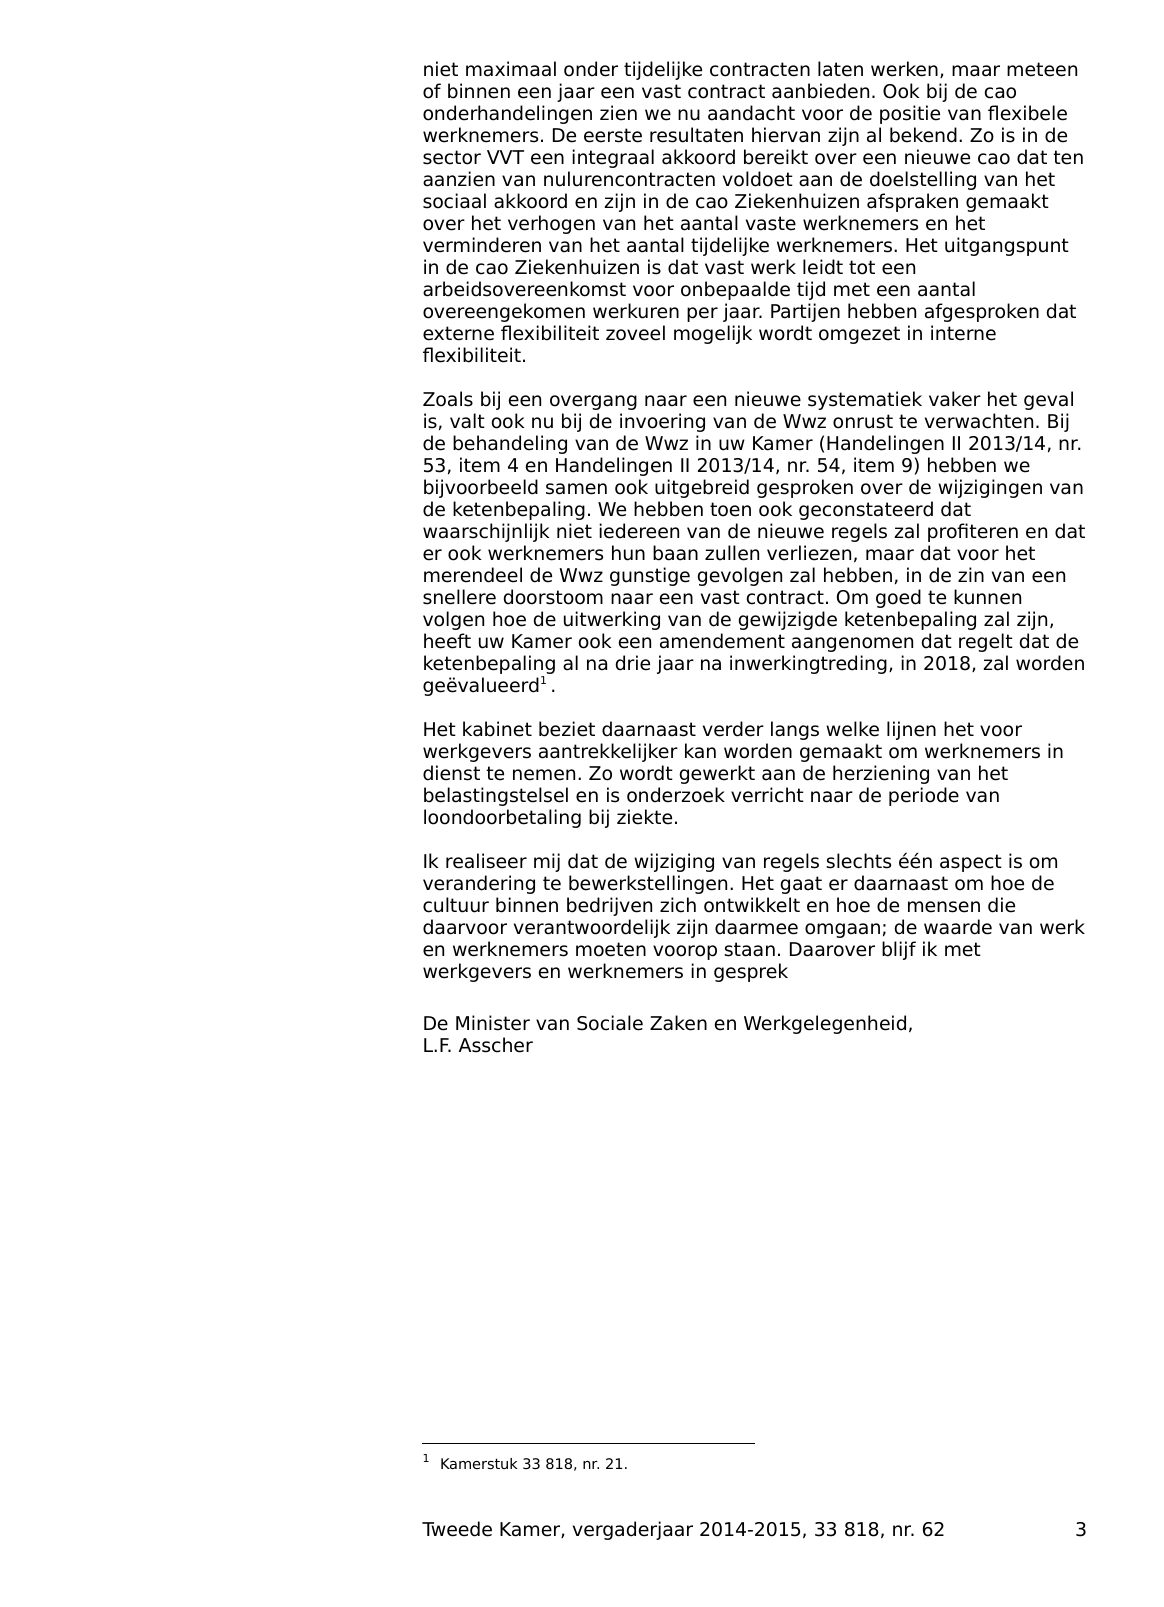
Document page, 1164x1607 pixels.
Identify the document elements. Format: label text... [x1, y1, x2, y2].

text De Minister van Sociale Zaken en Werkgelegenheid, L.F. Asscher [422, 1013, 1087, 1057]
text Kamerstuk 33 818, nr. 21. [422, 1452, 1087, 1474]
text Ik realiseer mij dat de wijziging van regels slechts één aspect is om verandering te bewerkstellingen. Het gaat er daarnaast om hoe de cultuur binnen bedrijven zich ontwikkelt en hoe de mensen die daarvoor verantwoordelijk zijn daarmee omgaan; de waarde van werk en werknemers moeten voorop staan. Daarover blijf ik met werkgevers en werknemers in gesprek [422, 851, 1087, 983]
text Het kabinet beziet daarnaast verder langs welke lijnen het voor werkgevers aantrekkelijker kan worden gemaakt om werknemers in dienst te nemen. Zo wordt gewerkt aan de herziening van het belastingstelsel en is onderzoek verricht naar de periode van loondoorbetaling bij ziekte. [422, 719, 1087, 829]
text niet maximaal onder tijdelijke contracten laten werken, maar meteen of binnen een jaar een vast contract aanbieden. Ook bij de cao onderhandelingen zien we nu aandacht voor de positie van flexibele werknemers. De eerste resultaten hiervan zijn al bekend. Zo is in de sector VVT een integraal akkoord bereikt over een nieuwe cao dat ten aanzien van nulurencontracten voldoet aan de doelstelling van het sociaal akkoord en zijn in de cao Ziekenhuizen afspraken gemaakt over het verhogen van het aantal vaste werknemers en het verminderen van het aantal tijdelijke werknemers. Het uitgangspunt in de cao Ziekenhuizen is dat vast werk leidt tot een arbeidsovereenkomst voor onbepaalde tijd met een aantal overeengekomen werkuren per jaar. Partijen hebben afgesproken dat externe flexibiliteit zoveel mogelijk wordt omgezet in interne flexibiliteit. [422, 59, 1087, 367]
text Zoals bij een overgang naar een nieuwe systematiek vaker het geval is, valt ook nu bij de invoering van de Wwz onrust te verwachten. Bij de behandeling van de Wwz in uw Kamer (Handelingen II 2013/14, nr. 53, item 4 en Handelingen II 2013/14, nr. 54, item 9) hebben we bijvoorbeeld samen ook uitgebreid gesproken over de wijzigingen van de ketenbepaling. We hebben toen ook geconstateerd dat waarschijnlijk niet iedereen van de nieuwe regels zal profiteren en dat er ook werknemers hun baan zullen verliezen, maar dat voor het merendeel de Wwz gunstige gevolgen zal hebben, in de zin van een snellere doorstoom naar een vast contract. Om goed te kunnen volgen hoe de uitwerking van de gewijzigde ketenbepaling zal zijn, heeft uw Kamer ook een amendement aangenomen dat regelt dat de ketenbepaling al na drie jaar na inwerkingtreding, in 2018, zal worden geëvalueerd. [422, 389, 1087, 697]
